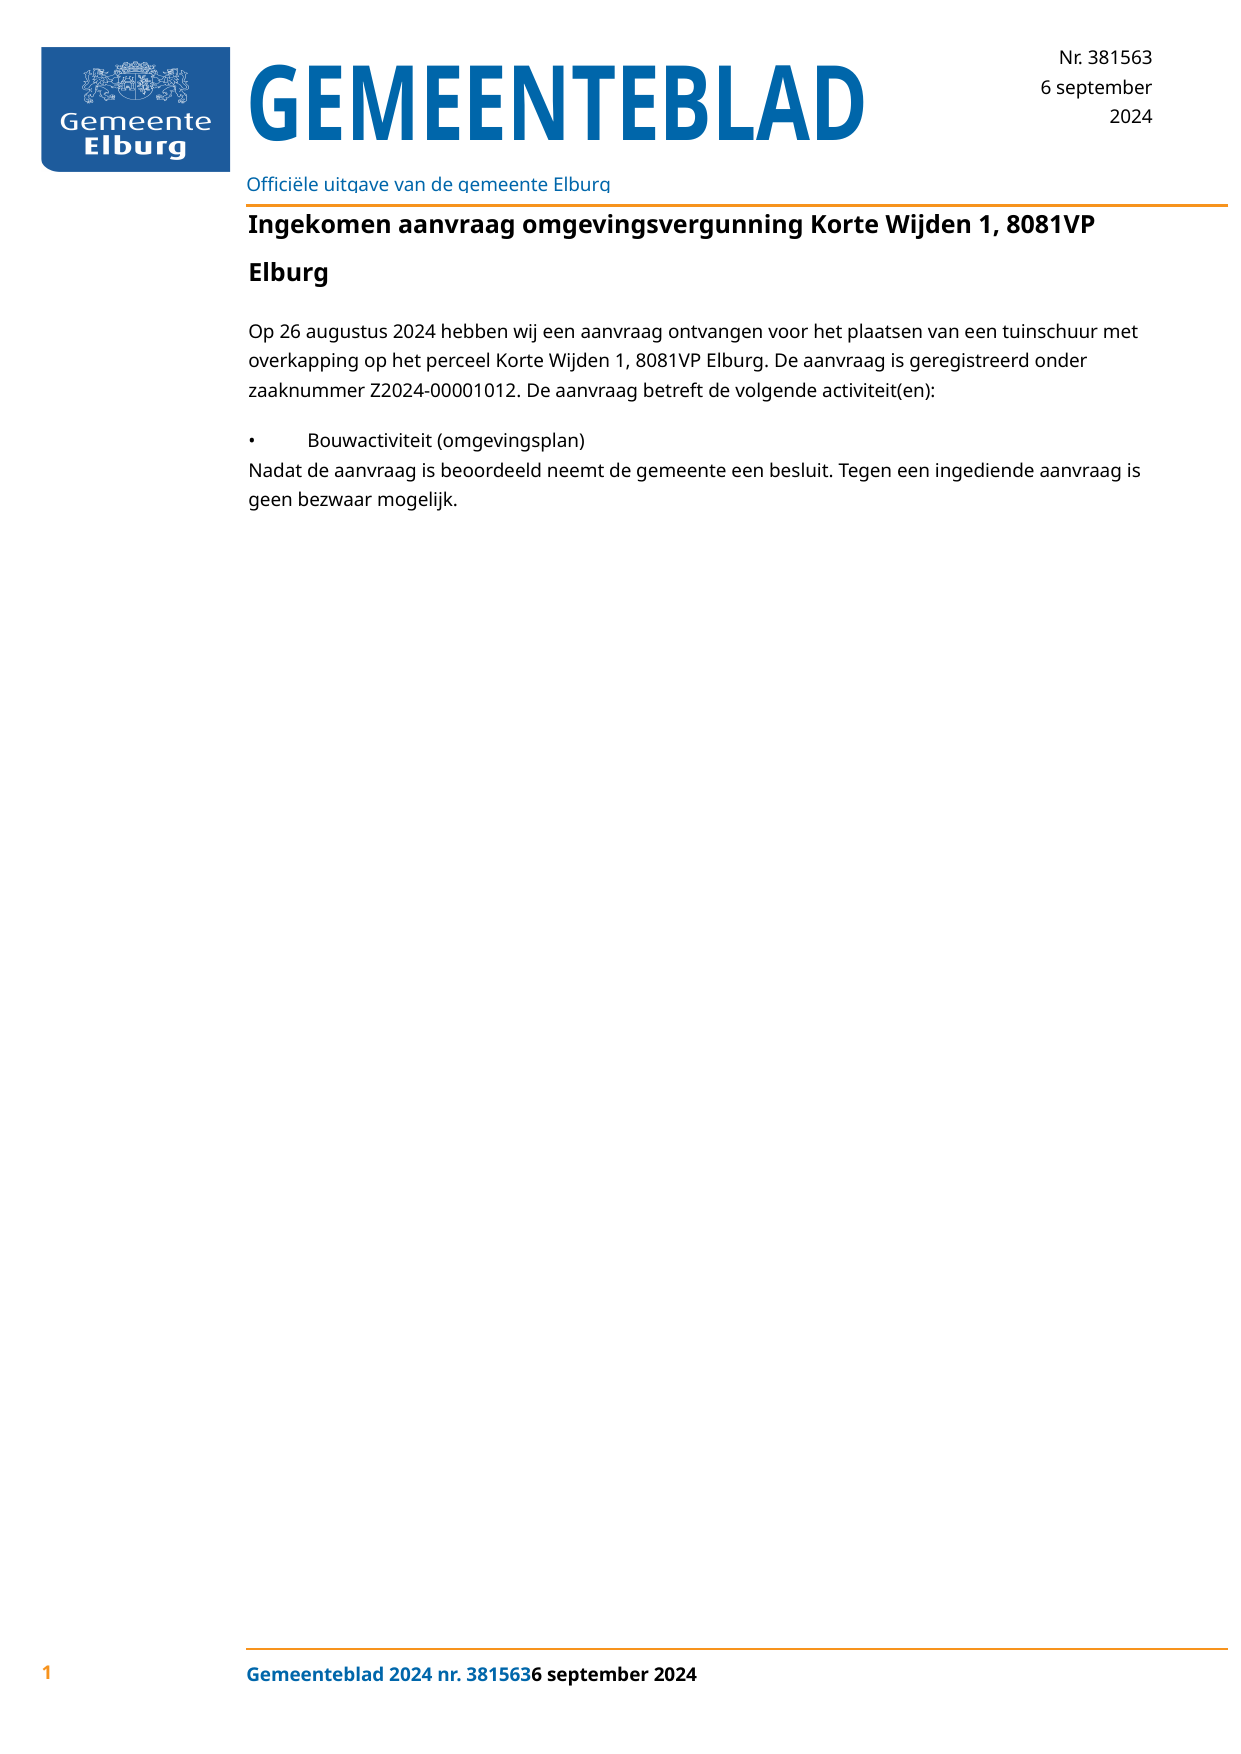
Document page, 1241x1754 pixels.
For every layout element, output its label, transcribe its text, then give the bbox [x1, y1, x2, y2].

text Nadat de aanvraag is beoordeeld neemt de gemeente een besluit. Tegen een ingediende aanvraag is geen bezwaar mogelijk. [248, 457, 1152, 512]
list Bouwactiviteit (omgevingsplan) [248, 427, 1152, 453]
text Op 26 augustus 2024 hebben wij een aanvraag ontvangen voor het plaatsen van een tuinschuur met overkapping op het perceel Korte Wijden 1, 8081VP Elburg. De aanvraag is geregistreerd onder zaaknummer Z2024-00001012. De aanvraag betreft de volgende activiteit(en): [248, 318, 1152, 403]
text Ingekomen aanvraag omgevingsvergunning Korte Wijden 1, 8081VP Elburg [248, 207, 1152, 288]
picture [41, 47, 231, 172]
